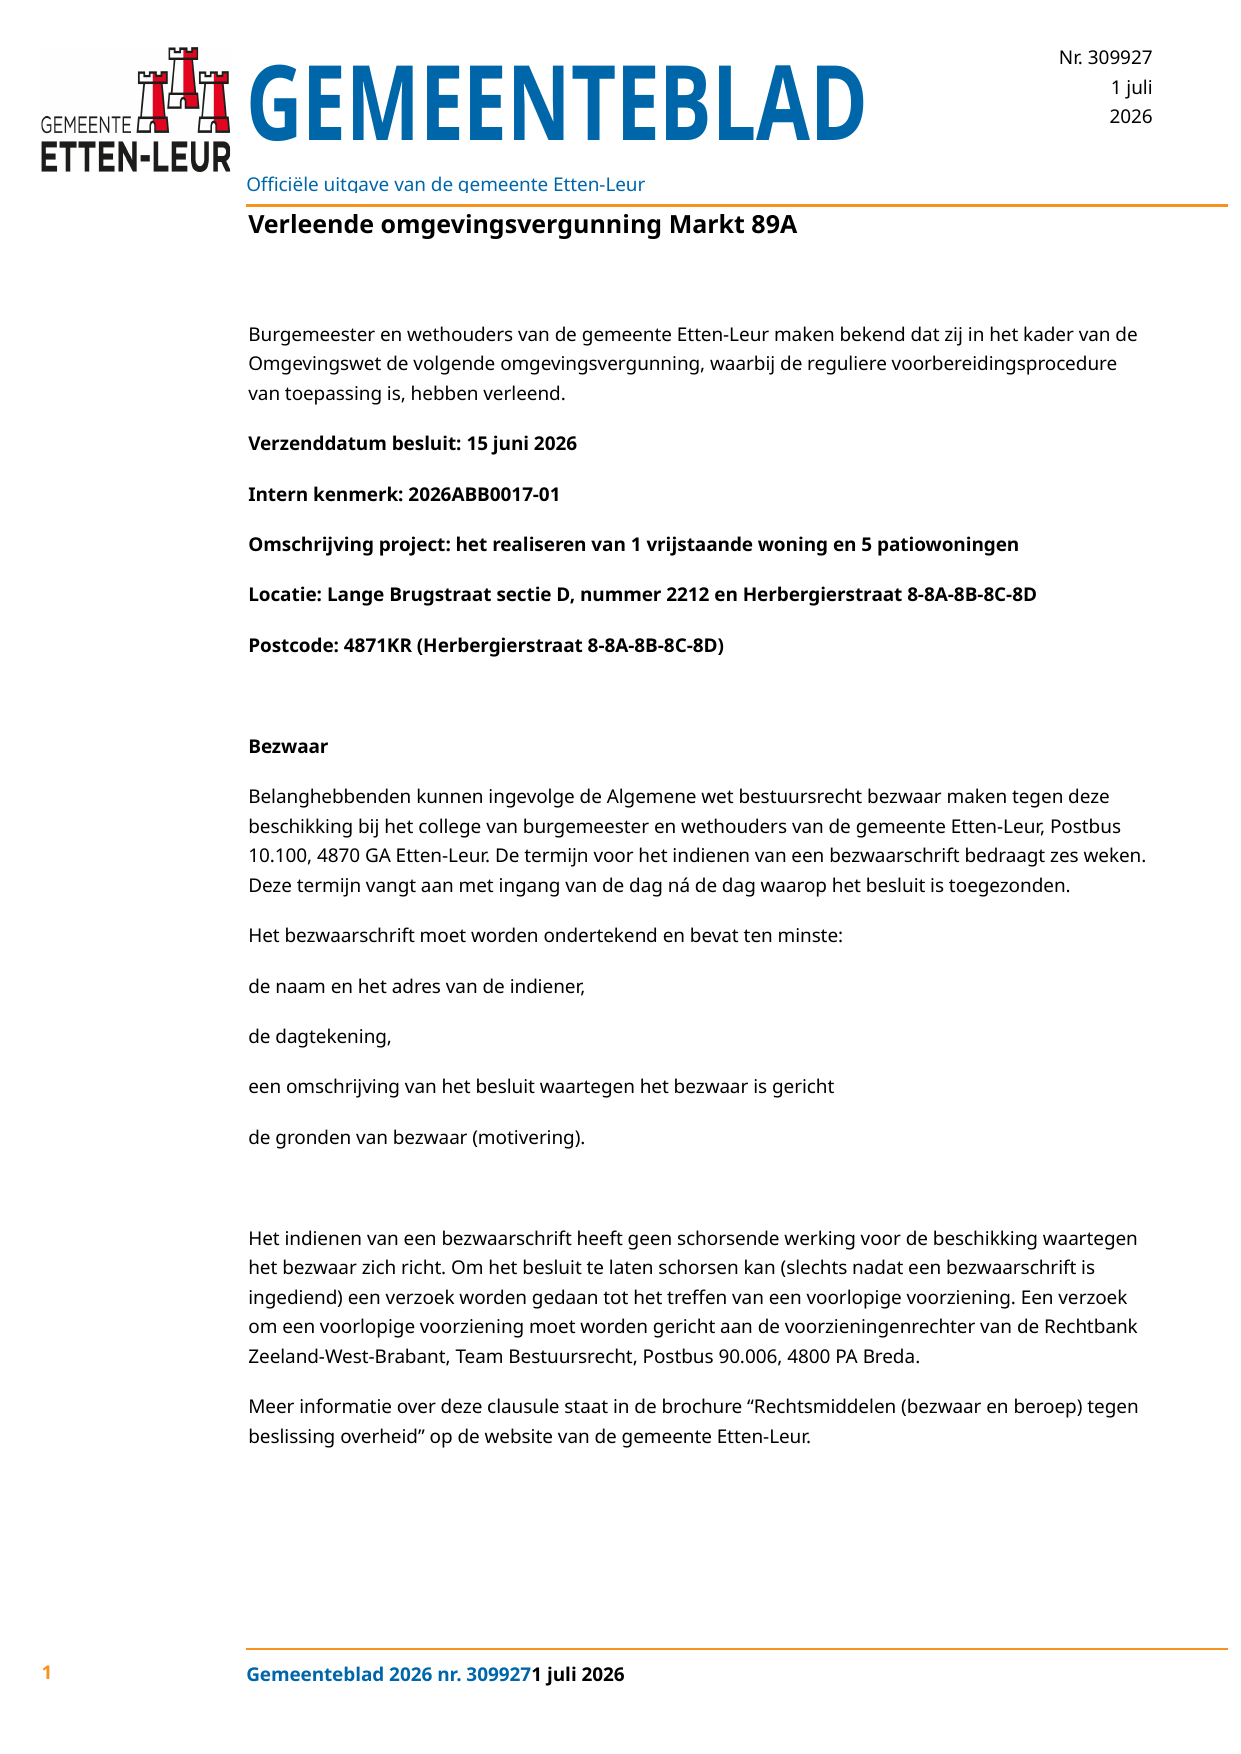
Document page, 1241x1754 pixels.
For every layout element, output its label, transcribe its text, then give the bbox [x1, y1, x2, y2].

text Omschrijving project: het realiseren van 1 vrijstaande woning en 5 patiowoningen [248, 531, 1152, 557]
text de dagtekening, [248, 1023, 1152, 1049]
text Meer informatie over deze clausule staat in de brochure “Rechtsmiddelen (bezwaar en beroep) tegen beslissing overheid” op de website van de gemeente Etten-Leur. [248, 1394, 1152, 1449]
text Locatie: Lange Brugstraat sectie D, nummer 2212 en Herbergierstraat 8-8A-8B-8C-8D [248, 582, 1152, 607]
picture [41, 47, 231, 172]
text Belanghebbenden kunnen ingevolge de Algemene wet bestuursrecht bezwaar maken tegen deze beschikking bij het college van burgemeester en wethouders van de gemeente Etten-Leur, Postbus 10.100, 4870 GA Etten-Leur. De termijn voor het indienen van een bezwaarschrift bedraagt zes weken. Deze termijn vangt aan met ingang van de dag ná de dag waarop het besluit is toegezonden. [248, 783, 1152, 898]
text Het indienen van een bezwaarschrift heeft geen schorsende werking voor de beschikking waartegen het bezwaar zich richt. Om het besluit te laten schorsen kan (slechts nadat een bezwaarschrift is ingediend) een verzoek worden gedaan tot het treffen van een voorlopige voorziening. Een verzoek om een voorlopige voorziening moet worden gericht aan de voorzieningenrechter van de Rechtbank Zeeland-West-Brabant, Team Bestuursrecht, Postbus 90.006, 4800 PA Breda. [248, 1225, 1152, 1369]
text Intern kenmerk: 2026ABB0017-01 [248, 481, 1152, 506]
text de naam en het adres van de indiener, [248, 973, 1152, 998]
text de gronden van bezwaar (motivering). [248, 1124, 1152, 1150]
text Bezwaar [248, 733, 1152, 758]
text Verleende omgevingsvergunning Markt 89A [248, 207, 1152, 241]
text een omschrijving van het besluit waartegen het bezwaar is gericht [248, 1074, 1152, 1099]
text Het bezwaarschrift moet worden ondertekend en bevat ten minste: [248, 922, 1152, 948]
text Burgemeester en wethouders van de gemeente Etten-Leur maken bekend dat zij in het kader van de Omgevingswet de volgende omgevingsvergunning, waarbij de reguliere voorbereidingsprocedure van toepassing is, hebben verleend. [248, 321, 1152, 406]
text Verzenddatum besluit: 15 juni 2026 [248, 430, 1152, 456]
text Postcode: 4871KR (Herbergierstraat 8-8A-8B-8C-8D) [248, 632, 1152, 658]
